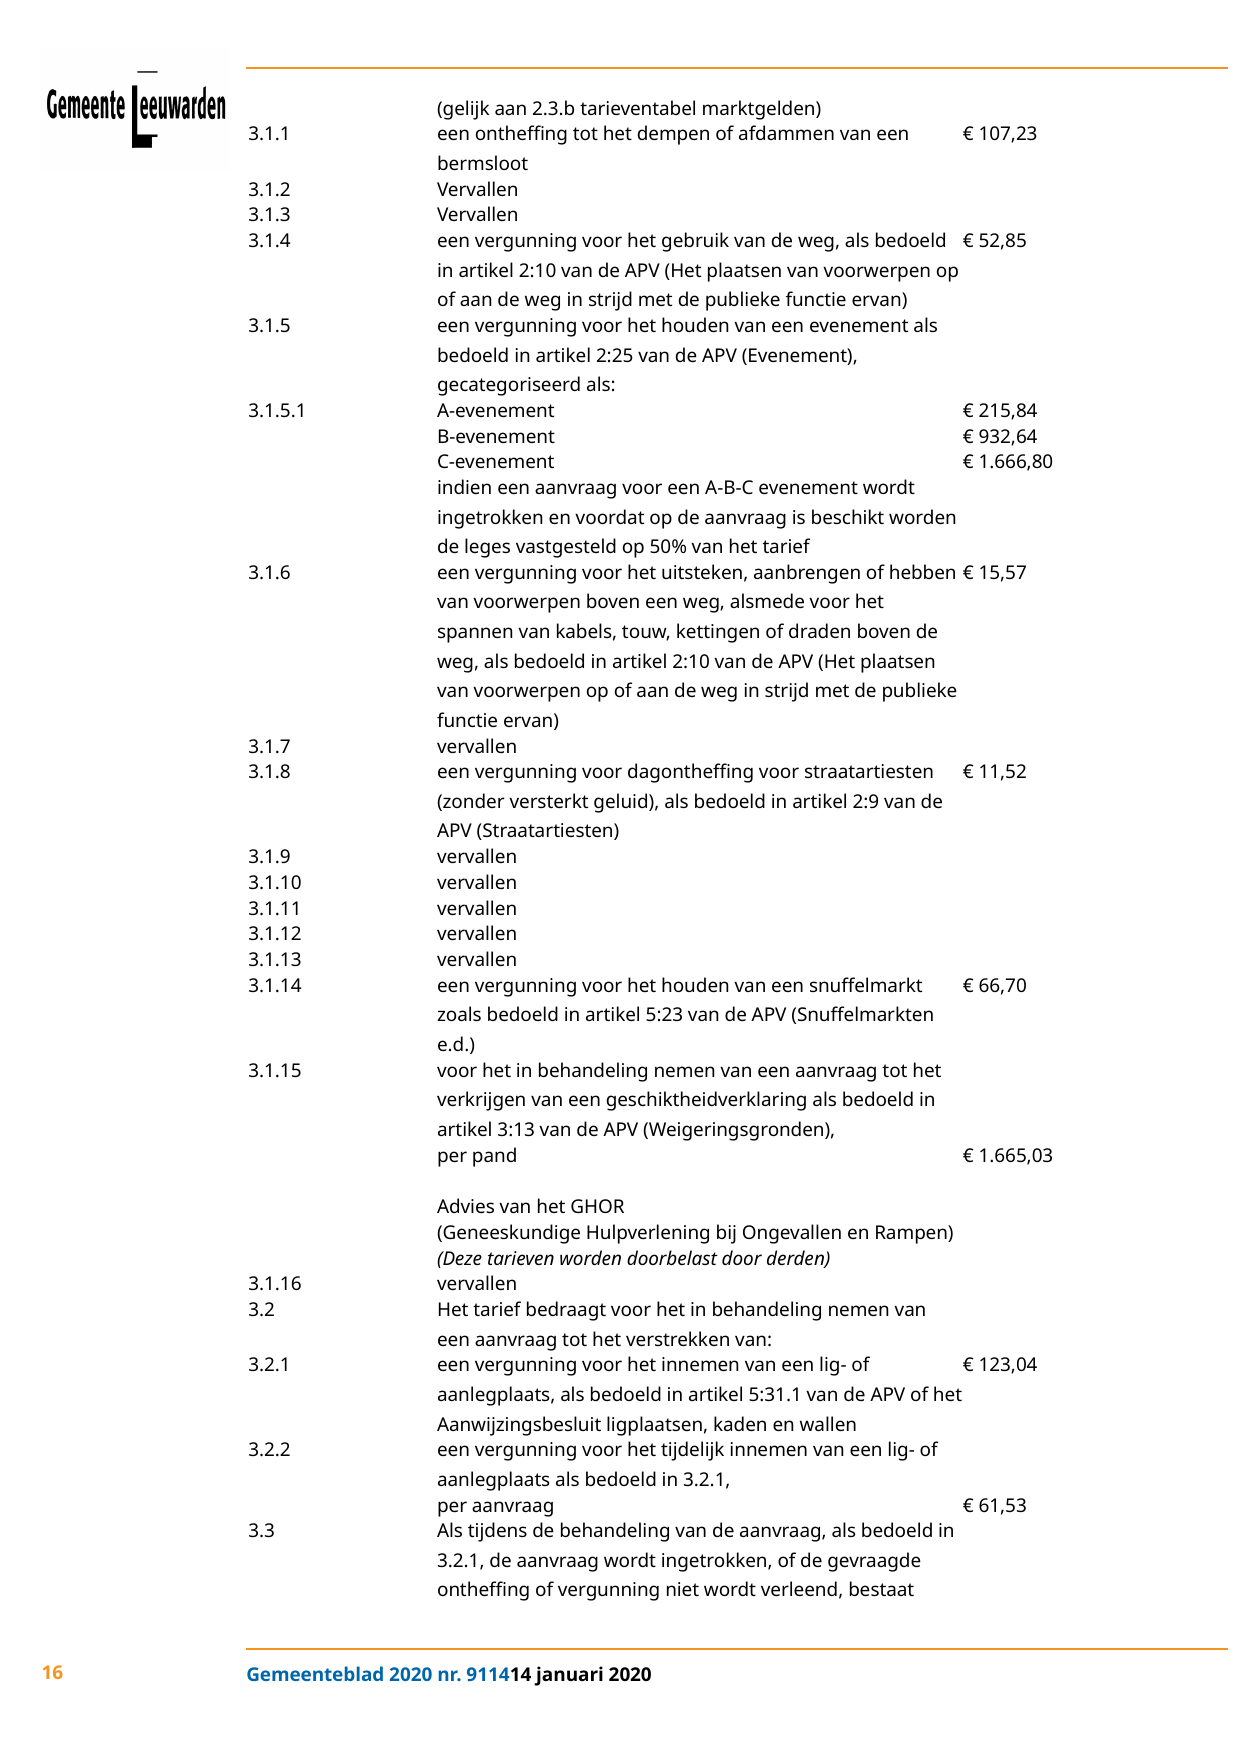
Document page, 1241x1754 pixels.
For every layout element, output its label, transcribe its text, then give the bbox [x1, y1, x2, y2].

table_cell 3.2.2 [248, 1436, 437, 1492]
table_cell [963, 1168, 1152, 1193]
table_cell € 123,04 [963, 1352, 1152, 1436]
table_cell een vergunning voor dagontheffing voor straatartiesten (zonder versterkt geluid), als bedoeld in artikel 2:9 van de APV (Straatartiesten) [437, 759, 963, 843]
table_cell [963, 869, 1152, 895]
table_cell [248, 1142, 437, 1168]
table_cell een vergunning voor het uitsteken, aanbrengen of hebben van voorwerpen boven een weg, alsmede voor het spannen van kabels, touw, kettingen of draden boven de weg, als bedoeld in artikel 2:10 van de APV (Het plaatsen van voorwerpen op of aan de weg in strijd met de publieke functie ervan) [437, 559, 963, 733]
table_cell per aanvraag [437, 1492, 963, 1517]
table_cell [963, 733, 1152, 758]
table_cell een vergunning voor het gebruik van de weg, als bedoeld in artikel 2:10 van de APV (Het plaatsen van voorwerpen op of aan de weg in strijd met de publieke functie ervan) [437, 227, 963, 312]
table_cell 3.1.8 [248, 759, 437, 843]
table_cell € 1.665,03 [963, 1142, 1152, 1168]
table_cell een vergunning voor het houden van een evenement als bedoeld in artikel 2:25 van de APV (Evenement), gecategoriseerd als: [437, 312, 963, 397]
table_cell Als tijdens de behandeling van de aanvraag, als bedoeld in 3.2.1, de aanvraag wordt ingetrokken, of de gevraagde ontheffing of vergunning niet wordt verleend, bestaat [437, 1518, 963, 1602]
table_cell [248, 1492, 437, 1517]
table_cell [963, 176, 1152, 202]
table_cell [437, 1168, 963, 1193]
picture [41, 47, 231, 172]
table_cell Het tarief bedraagt voor het in behandeling nemen van een aanvraag tot het verstrekken van: [437, 1296, 963, 1352]
table_cell vervallen [437, 921, 963, 946]
table_cell € 52,85 [963, 227, 1152, 312]
table_cell Advies van het GHOR [437, 1193, 963, 1219]
table_cell [248, 1219, 437, 1245]
table_cell [248, 1193, 437, 1219]
table_cell [963, 1296, 1152, 1352]
table_cell vervallen [437, 733, 963, 758]
table_cell (Geneeskundige Hulpverlening bij Ongevallen en Rampen) [437, 1219, 963, 1245]
table_cell 3.1.12 [248, 921, 437, 946]
table_cell een vergunning voor het houden van een snuffelmarkt zoals bedoeld in artikel 5:23 van de APV (Snuffelmarkten e.d.) [437, 972, 963, 1057]
table_cell vervallen [437, 869, 963, 895]
table_cell 3.1.3 [248, 202, 437, 227]
table_cell [963, 921, 1152, 946]
table_cell [963, 1057, 1152, 1142]
table_cell [963, 1219, 1152, 1245]
table_cell 3.1.7 [248, 733, 437, 758]
table_cell € 66,70 [963, 972, 1152, 1057]
table_cell 3.2 [248, 1296, 437, 1352]
table_cell voor het in behandeling nemen van een aanvraag tot het verkrijgen van een geschiktheidverklaring als bedoeld in artikel 3:13 van de APV (Weigeringsgronden), [437, 1057, 963, 1142]
table_cell 3.1.10 [248, 869, 437, 895]
table_cell € 1.666,80 [963, 449, 1152, 474]
table_cell 3.2.1 [248, 1352, 437, 1436]
table_cell [963, 1271, 1152, 1296]
table_cell 3.1.5 [248, 312, 437, 397]
table_cell [963, 895, 1152, 921]
table_cell [963, 1518, 1152, 1602]
table_cell A-evenement [437, 397, 963, 423]
table_cell vervallen [437, 946, 963, 972]
table_cell per pand [437, 1142, 963, 1168]
table_cell [963, 312, 1152, 397]
table_cell 3.1.4 [248, 227, 437, 312]
table_cell 3.1.5.1 [248, 397, 437, 423]
table_cell 3.1.11 [248, 895, 437, 921]
table_cell een ontheffing tot het dempen of afdammen van een bermsloot [437, 121, 963, 176]
table_cell 3.1.15 [248, 1057, 437, 1142]
table_cell Vervallen [437, 176, 963, 202]
table_cell een vergunning voor het innemen van een lig- of aanlegplaats, als bedoeld in artikel 5:31.1 van de APV of het Aanwijzingsbesluit ligplaatsen, kaden en wallen [437, 1352, 963, 1436]
table_cell vervallen [437, 895, 963, 921]
table_cell C-evenement [437, 449, 963, 474]
table_cell 3.1.13 [248, 946, 437, 972]
table_cell [963, 202, 1152, 227]
table_cell B-evenement [437, 423, 963, 448]
table_cell 3.1.16 [248, 1271, 437, 1296]
table_cell [963, 474, 1152, 559]
table_cell [248, 1245, 437, 1271]
table_cell Vervallen [437, 202, 963, 227]
table_cell [248, 474, 437, 559]
table_cell € 15,57 [963, 559, 1152, 733]
table_cell [963, 1193, 1152, 1219]
table_cell € 215,84 [963, 397, 1152, 423]
table_cell [963, 844, 1152, 869]
table_cell € 932,64 [963, 423, 1152, 448]
table_cell € 107,23 [963, 121, 1152, 176]
table_cell vervallen [437, 1271, 963, 1296]
table_cell 3.1.1 [248, 121, 437, 176]
table_cell € 61,53 [963, 1492, 1152, 1517]
table_cell 3.1.6 [248, 559, 437, 733]
table_cell [248, 423, 437, 448]
table_cell [248, 95, 437, 121]
table_cell (gelijk aan 2.3.b tarieventabel marktgelden) [437, 95, 963, 121]
table_cell [248, 1168, 437, 1193]
table_cell [963, 1245, 1152, 1271]
table_cell [248, 449, 437, 474]
table_cell indien een aanvraag voor een A-B-C evenement wordt ingetrokken en voordat op de aanvraag is beschikt worden de leges vastgesteld op 50% van het tarief [437, 474, 963, 559]
table_cell 3.1.14 [248, 972, 437, 1057]
table_cell [963, 95, 1152, 121]
table_cell vervallen [437, 844, 963, 869]
table_cell 3.3 [248, 1518, 437, 1602]
table_cell [963, 946, 1152, 972]
table_cell (Deze tarieven worden doorbelast door derden) [437, 1245, 963, 1271]
table_cell 3.1.2 [248, 176, 437, 202]
table_cell [963, 1436, 1152, 1492]
table_cell 3.1.9 [248, 844, 437, 869]
table_cell € 11,52 [963, 759, 1152, 843]
table_cell een vergunning voor het tijdelijk innemen van een lig- of aanlegplaats als bedoeld in 3.2.1, [437, 1436, 963, 1492]
